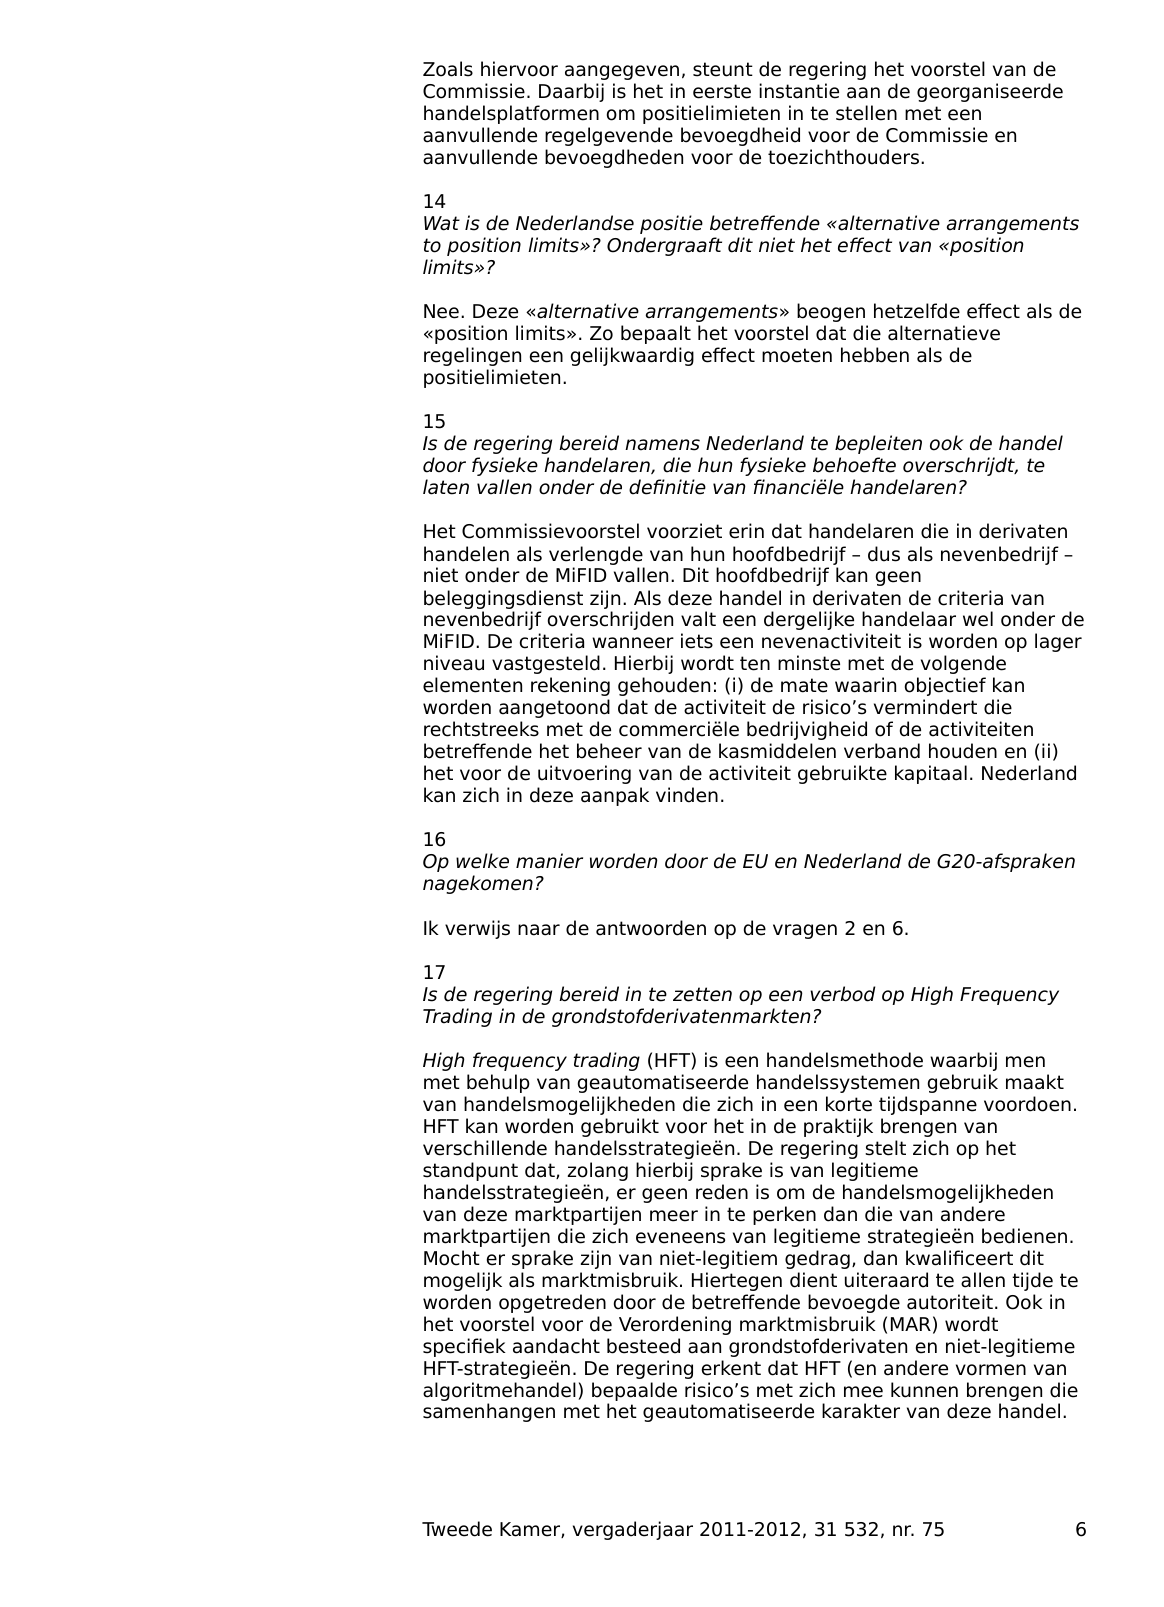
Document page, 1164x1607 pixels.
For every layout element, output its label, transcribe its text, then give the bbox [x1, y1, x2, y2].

text Is de regering bereid in te zetten op een verbod op High Frequency Trading in de grondstofderivatenmarkten? [422, 984, 1087, 1028]
text 15 [422, 411, 1087, 433]
text Wat is de Nederlandse positie betreffende «alternative arrangements to position limits»? Ondergraaft dit niet het effect van «position limits»? [422, 213, 1087, 279]
text Is de regering bereid namens Nederland te bepleiten ook de handel door fysieke handelaren, die hun fysieke behoefte overschrijdt, te laten vallen onder de definitie van financiële handelaren? [422, 433, 1087, 499]
text Nee. Deze «alternative arrangements» beogen hetzelfde effect als de «position limits». Zo bepaalt het voorstel dat die alternatieve regelingen een gelijkwaardig effect moeten hebben als de positielimieten. [422, 301, 1087, 389]
text 14 [422, 191, 1087, 213]
text Ik verwijs naar de antwoorden op de vragen 2 en 6. [422, 917, 1087, 939]
text High frequency trading (HFT) is een handelsmethode waarbij men met behulp van geautomatiseerde handelssystemen gebruik maakt van handelsmogelijkheden die zich in een korte tijdspanne voordoen. HFT kan worden gebruikt voor het in de praktijk brengen van verschillende handelsstrategieën. De regering stelt zich op het standpunt dat, zolang hierbij sprake is van legitieme handelsstrategieën, er geen reden is om de handelsmogelijkheden van deze marktpartijen meer in te perken dan die van andere marktpartijen die zich eveneens van legitieme strategieën bedienen. Mocht er sprake zijn van niet-legitiem gedrag, dan kwalificeert dit mogelijk als marktmisbruik. Hiertegen dient uiteraard te allen tijde te worden opgetreden door de betreffende bevoegde autoriteit. Ook in het voorstel voor de Verordening marktmisbruik (MAR) wordt specifiek aandacht besteed aan grondstofderivaten en niet-legitieme HFT-strategieën. De regering erkent dat HFT (en andere vormen van algoritmehandel) bepaalde risico’s met zich mee kunnen brengen die samenhangen met het geautomatiseerde karakter van deze handel. [422, 1050, 1087, 1423]
text 16 [422, 829, 1087, 851]
text Het Commissievoorstel voorziet erin dat handelaren die in derivaten handelen als verlengde van hun hoofdbedrijf – dus als nevenbedrijf – niet onder de MiFID vallen. Dit hoofdbedrijf kan geen beleggingsdienst zijn. Als deze handel in derivaten de criteria van nevenbedrijf overschrijden valt een dergelijke handelaar wel onder de MiFID. De criteria wanneer iets een nevenactiviteit is worden op lager niveau vastgesteld. Hierbij wordt ten minste met de volgende elementen rekening gehouden: (i) de mate waarin objectief kan worden aangetoond dat de activiteit de risico’s vermindert die rechtstreeks met de commerciële bedrijvigheid of de activiteiten betreffende het beheer van de kasmiddelen verband houden en (ii) het voor de uitvoering van de activiteit gebruikte kapitaal. Nederland kan zich in deze aanpak vinden. [422, 521, 1087, 807]
text 17 [422, 962, 1087, 984]
text Op welke manier worden door de EU en Nederland de G20-afspraken nagekomen? [422, 851, 1087, 895]
text Zoals hiervoor aangegeven, steunt de regering het voorstel van de Commissie. Daarbij is het in eerste instantie aan de georganiseerde handelsplatformen om positielimieten in te stellen met een aanvullende regelgevende bevoegdheid voor de Commissie en aanvullende bevoegdheden voor de toezichthouders. [422, 59, 1087, 169]
